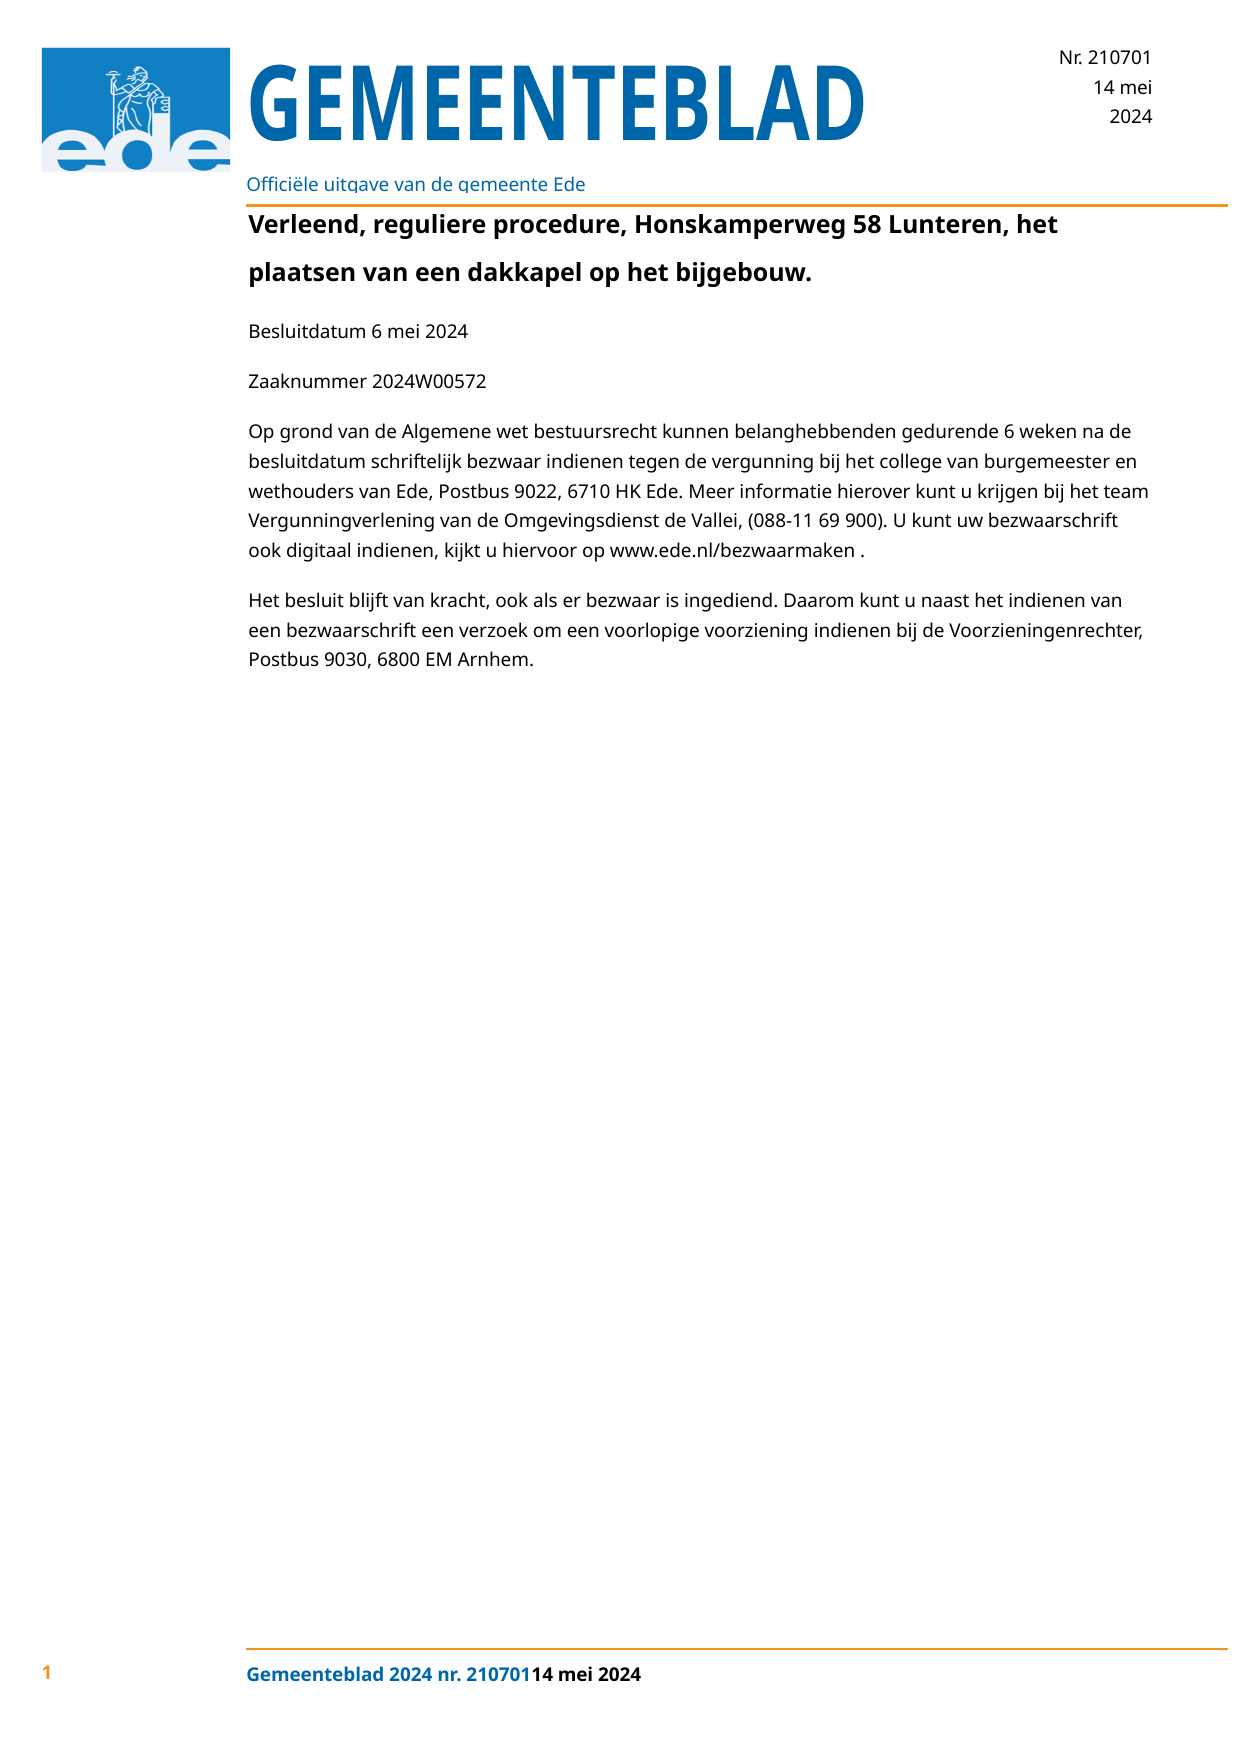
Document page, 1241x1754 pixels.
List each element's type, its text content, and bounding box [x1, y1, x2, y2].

picture [41, 47, 231, 172]
text Verleend, reguliere procedure, Honskamperweg 58 Lunteren, het plaatsen van een dakkapel op het bijgebouw. [248, 207, 1152, 288]
text Zaaknummer 2024W00572 [248, 368, 1152, 394]
text Het besluit blijft van kracht, ook als er bezwaar is ingediend. Daarom kunt u naast het indienen van een bezwaarschrift een verzoek om een voorlopige voorziening indienen bij de Voorzieningenrechter, Postbus 9030, 6800 EM Arnhem. [248, 587, 1152, 672]
text Op grond van de Algemene wet bestuursrecht kunnen belanghebbenden gedurende 6 weken na de besluitdatum schriftelijk bezwaar indienen tegen de vergunning bij het college van burgemeester en wethouders van Ede, Postbus 9022, 6710 HK Ede. Meer informatie hierover kunt u krijgen bij het team Vergunningverlening van de Omgevingsdienst de Vallei, (088-11 69 900). U kunt uw bezwaarschrift ook digitaal indienen, kijkt u hiervoor op www.ede.nl/bezwaarmaken . [248, 419, 1152, 563]
text Besluitdatum 6 mei 2024 [248, 318, 1152, 344]
